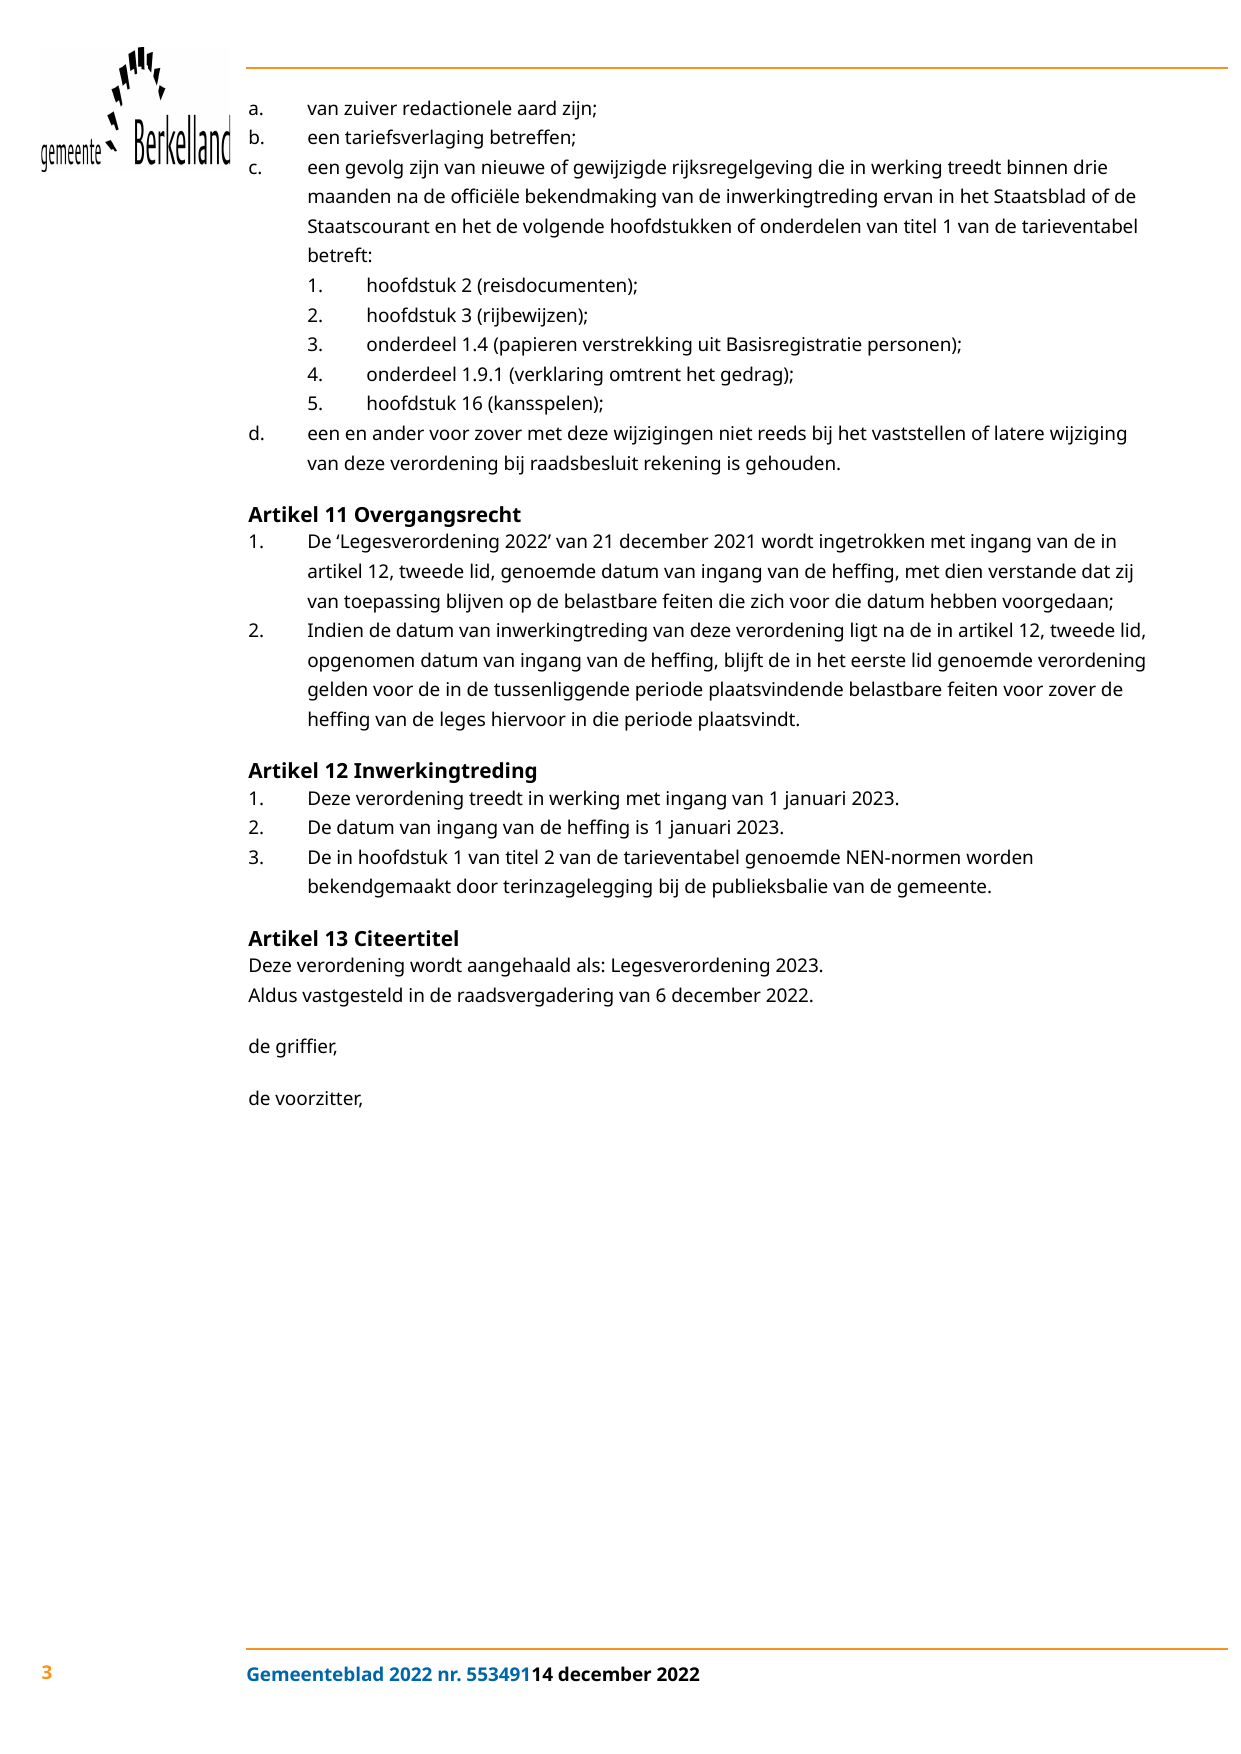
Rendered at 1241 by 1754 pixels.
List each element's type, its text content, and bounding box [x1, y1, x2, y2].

picture [41, 47, 231, 172]
text Artikel 11 Overgangsrecht [248, 500, 1152, 529]
list hoofdstuk 16 (kansspelen); [307, 391, 1152, 416]
list De in hoofdstuk 1 van titel 2 van de tarieventabel genoemde NEN-normen worden bekendgemaakt door terinzagelegging bij de publieksbalie van de gemeente. [248, 844, 1152, 899]
list Deze verordening treedt in werking met ingang van 1 januari 2023. [248, 785, 1152, 811]
list hoofdstuk 2 (reisdocumenten); [307, 272, 1152, 298]
text Artikel 13 Citeertitel [248, 924, 1152, 953]
list De ‘Legesverordening 2022’ van 21 december 2021 wordt ingetrokken met ingang van de in artikel 12, tweede lid, genoemde datum van ingang van de heffing, met dien verstande dat zij van toepassing blijven op de belastbare feiten die zich voor die datum hebben voorgedaan; [248, 529, 1152, 613]
text de voorzitter, [248, 1085, 1152, 1111]
list van zuiver redactionele aard zijn; [248, 95, 1152, 121]
list een en ander voor zover met deze wijzigingen niet reeds bij het vaststellen of latere wijziging van deze verordening bij raadsbesluit rekening is gehouden. [248, 420, 1152, 476]
text Artikel 12 Inwerkingtreding [248, 757, 1152, 785]
list De datum van ingang van de heffing is 1 januari 2023. [248, 814, 1152, 840]
list onderdeel 1.4 (papieren verstrekking uit Basisregistratie personen); [307, 331, 1152, 357]
text de griffier, [248, 1034, 1152, 1059]
list onderdeel 1.9.1 (verklaring omtrent het gedrag); [307, 361, 1152, 387]
list een tariefsverlaging betreffen; [248, 124, 1152, 150]
list hoofdstuk 3 (rijbewijzen); [307, 302, 1152, 328]
text Aldus vastgesteld in de raadsvergadering van 6 december 2022. [248, 982, 1152, 1008]
text Deze verordening wordt aangehaald als: Legesverordening 2023. [248, 953, 1152, 978]
list een gevolg zijn van nieuwe of gewijzigde rijksregelgeving die in werking treedt binnen drie maanden na de officiële bekendmaking van de inwerkingtreding ervan in het Staatsblad of de Staatscourant en het de volgende hoofdstukken of onderdelen van titel 1 van de tarieventabel betreft: [248, 154, 1152, 268]
list Indien de datum van inwerkingtreding van deze verordening ligt na de in artikel 12, tweede lid, opgenomen datum van ingang van de heffing, blijft de in het eerste lid genoemde verordening gelden voor de in de tussenliggende periode plaatsvindende belastbare feiten voor zover de heffing van de leges hiervoor in die periode plaatsvindt. [248, 617, 1152, 732]
